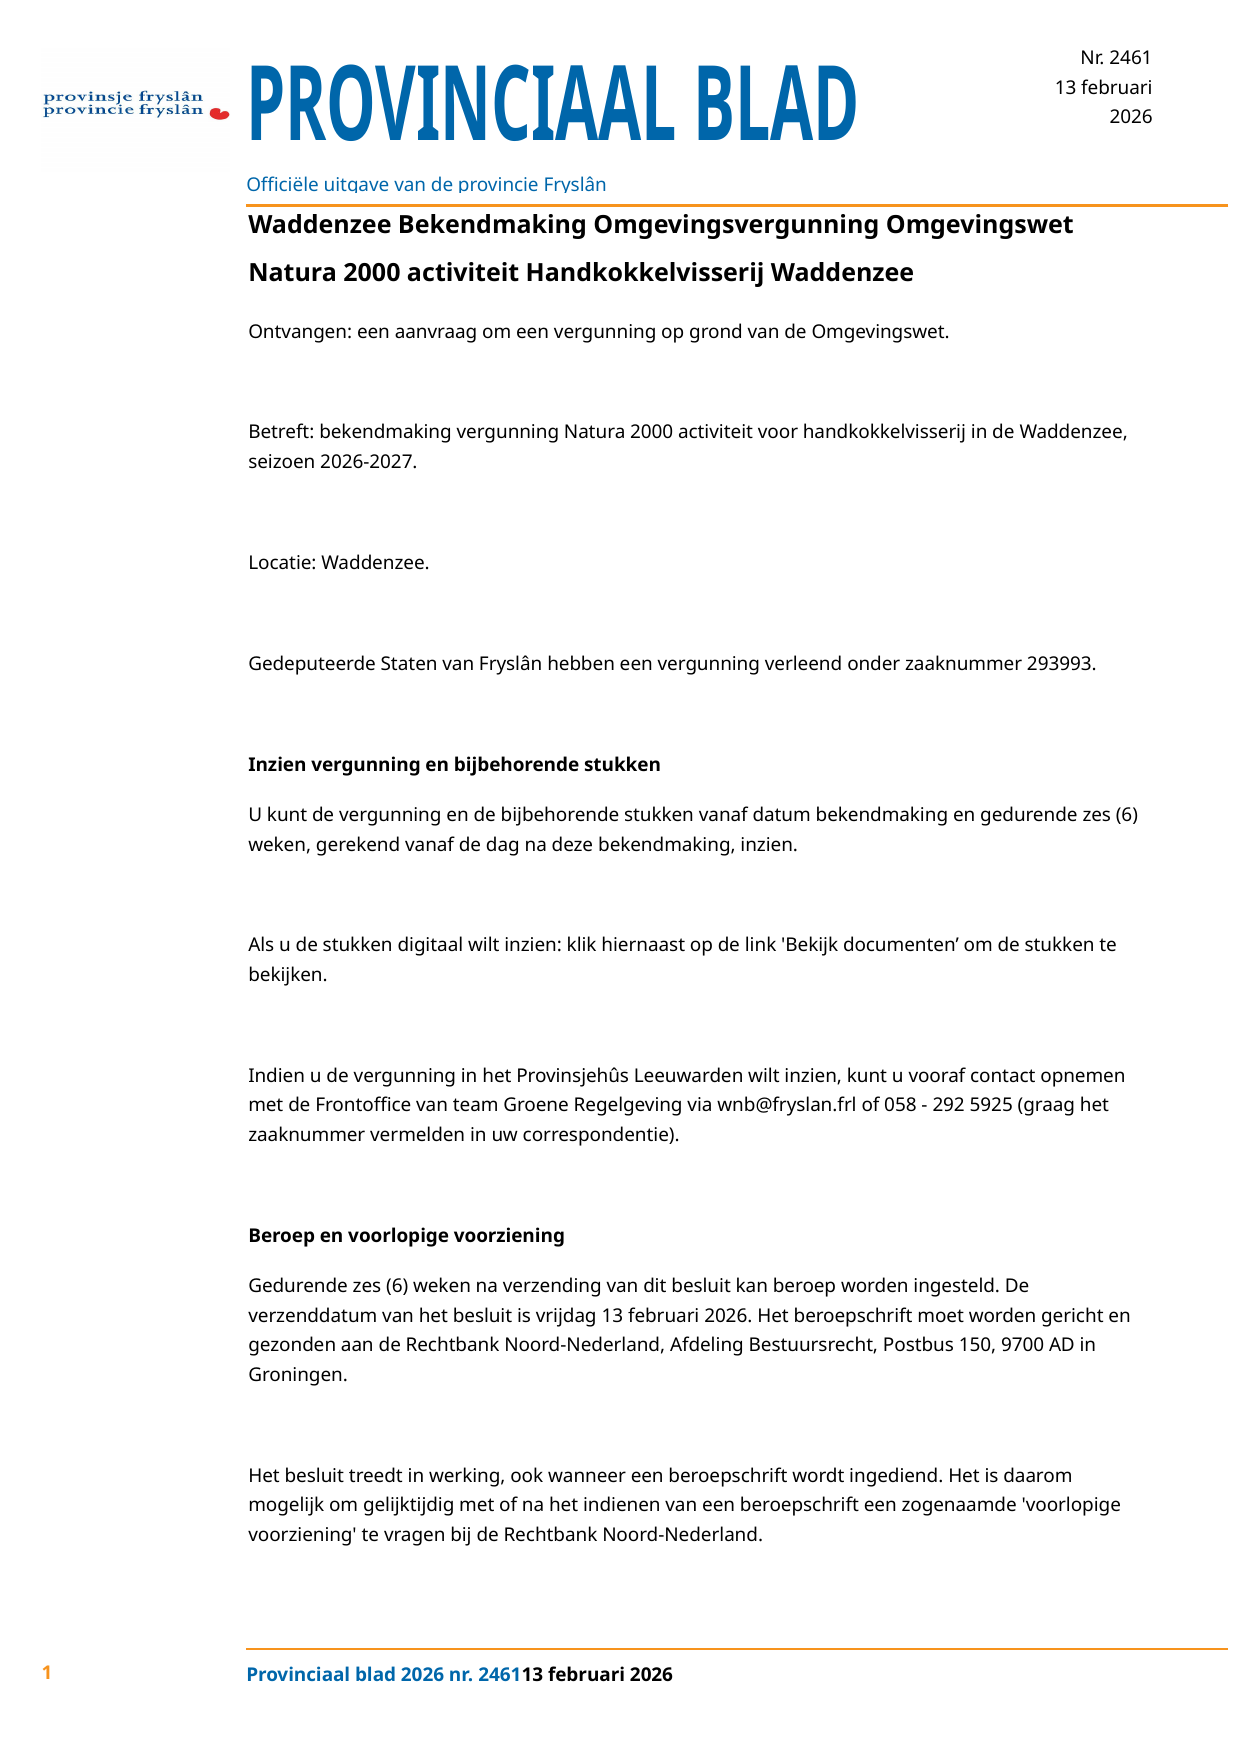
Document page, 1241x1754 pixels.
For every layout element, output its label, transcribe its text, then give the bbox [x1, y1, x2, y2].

text Het besluit treedt in werking, ook wanneer een beroepschrift wordt ingediend. Het is daarom mogelijk om gelijktijdig met of na het indienen van een beroepschrift een zogenaamde 'voorlopige voorziening' te vragen bij de Rechtbank Noord-Nederland. [248, 1462, 1152, 1547]
text Als u de stukken digitaal wilt inzien: klik hiernaast op de link 'Bekijk documenten’ om de stukken te bekijken. [248, 932, 1152, 987]
text Gedeputeerde Staten van Fryslân hebben een vergunning verleend onder zaaknummer 293993. [248, 650, 1152, 676]
text Ontvangen: een aanvraag om een vergunning op grond van de Omgevingswet. [248, 318, 1152, 344]
text Locatie: Waddenzee. [248, 549, 1152, 575]
text Betreft: bekendmaking vergunning Natura 2000 activiteit voor handkokkelvisserij in de Waddenzee, seizoen 2026-2027. [248, 419, 1152, 474]
text U kunt de vergunning en de bijbehorende stukken vanaf datum bekendmaking en gedurende zes (6) weken, gerekend vanaf de dag na deze bekendmaking, inzien. [248, 801, 1152, 857]
text Waddenzee Bekendmaking Omgevingsvergunning Omgevingswet Natura 2000 activiteit Handkokkelvisserij Waddenzee [248, 207, 1152, 288]
text Indien u de vergunning in het Provinsjehûs Leeuwarden wilt inzien, kunt u vooraf contact opnemen met de Frontoffice van team Groene Regelgeving via wnb@fryslan.frl of 058 - 292 5925 (graag het zaaknummer vermelden in uw correspondentie). [248, 1062, 1152, 1147]
text Inzien vergunning en bijbehorende stukken [248, 751, 1152, 777]
picture [41, 47, 231, 172]
text Gedurende zes (6) weken na verzending van dit besluit kan beroep worden ingesteld. De verzenddatum van het besluit is vrijdag 13 februari 2026. Het beroepschrift moet worden gericht en gezonden aan de Rechtbank Noord-Nederland, Afdeling Bestuursrecht, Postbus 150, 9700 AD in Groningen. [248, 1272, 1152, 1387]
text Beroep en voorlopige voorziening [248, 1222, 1152, 1248]
